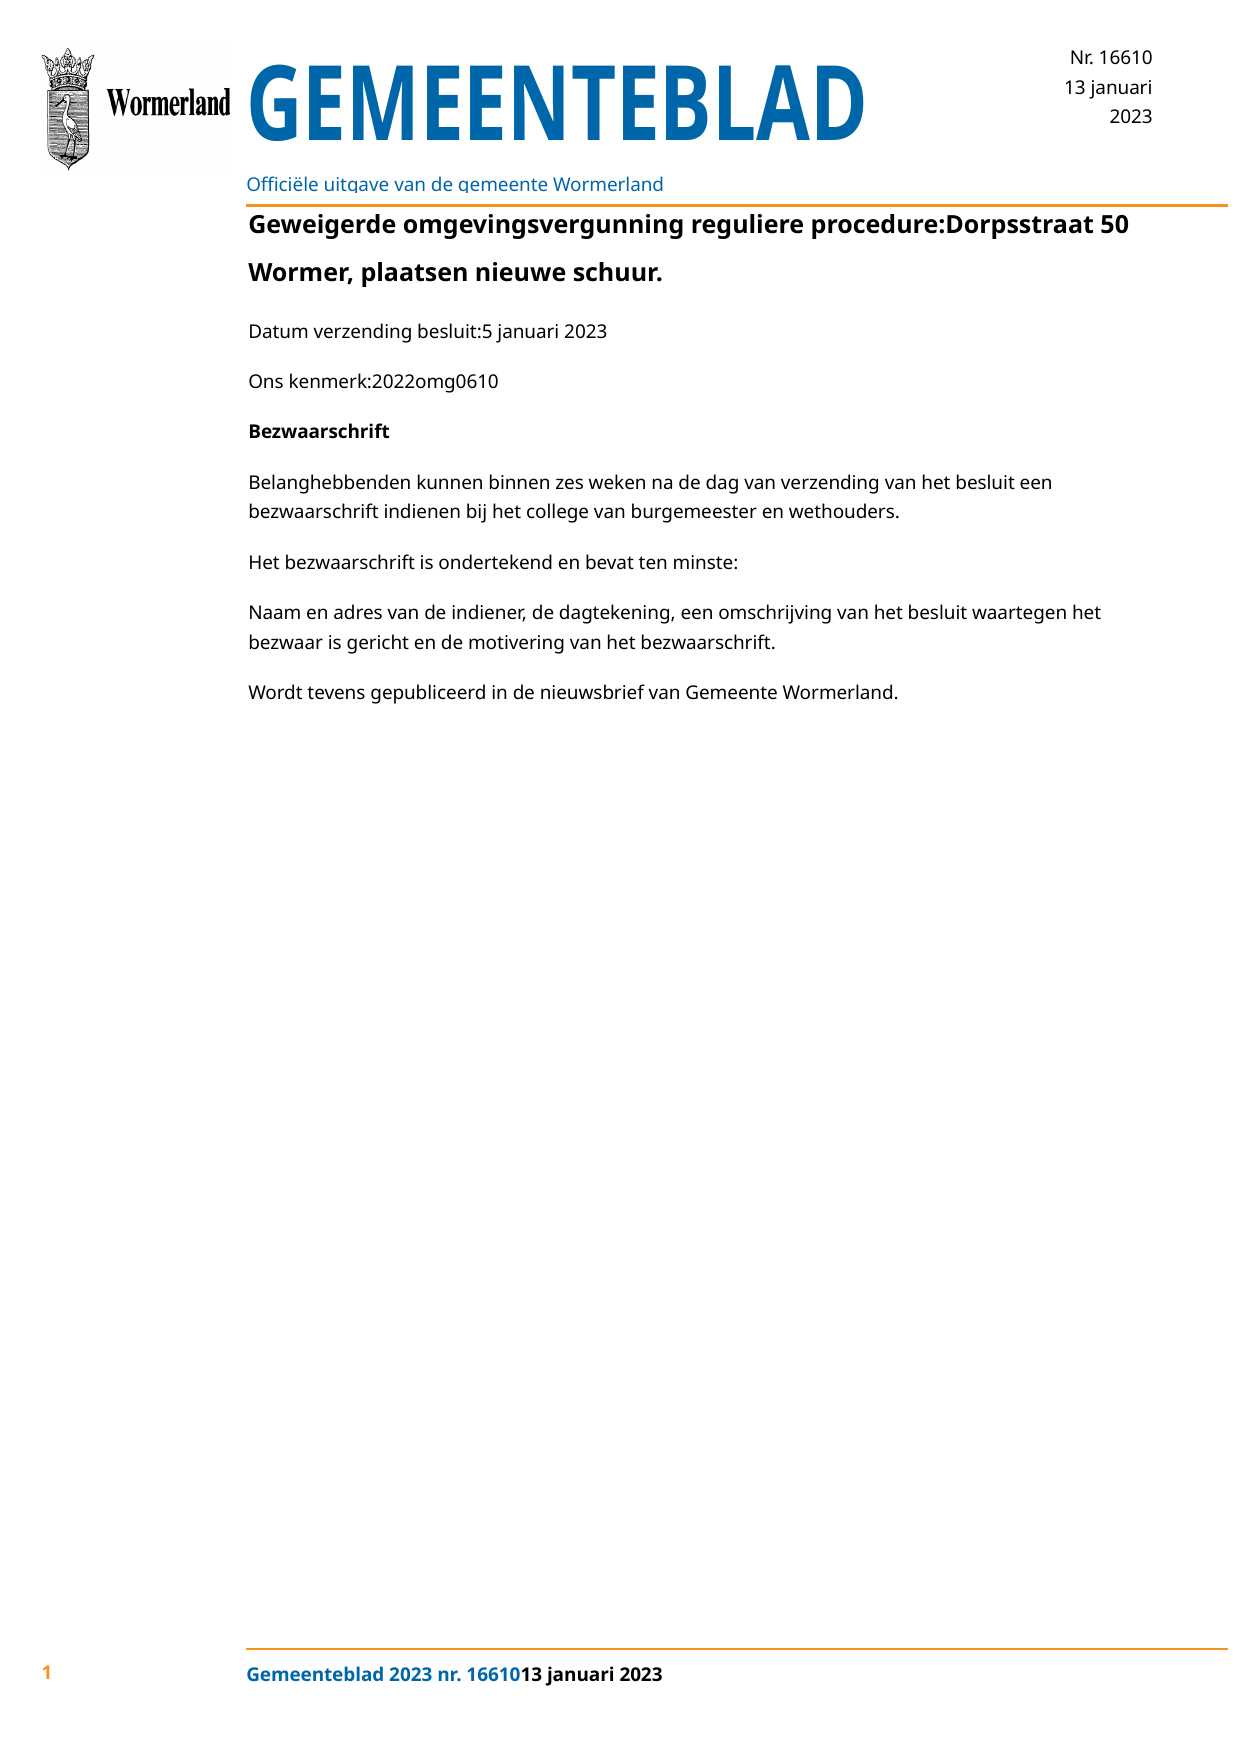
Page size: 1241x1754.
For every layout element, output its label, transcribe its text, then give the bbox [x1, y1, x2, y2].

text Bezwaarschrift [248, 419, 1152, 444]
text Wordt tevens gepubliceerd in de nieuwsbrief van Gemeente Wormerland. [248, 679, 1152, 705]
text Naam en adres van de indiener, de dagtekening, een omschrijving van het besluit waartegen het bezwaar is gericht en de motivering van het bezwaarschrift. [248, 599, 1152, 655]
text Ons kenmerk:2022omg0610 [248, 368, 1152, 394]
picture [41, 47, 231, 172]
text Datum verzending besluit:5 januari 2023 [248, 318, 1152, 344]
text Geweigerde omgevingsvergunning reguliere procedure:Dorpsstraat 50 Wormer, plaatsen nieuwe schuur. [248, 207, 1152, 288]
text Belanghebbenden kunnen binnen zes weken na de dag van verzending van het besluit een bezwaarschrift indienen bij het college van burgemeester en wethouders. [248, 469, 1152, 524]
text Het bezwaarschrift is ondertekend en bevat ten minste: [248, 549, 1152, 575]
